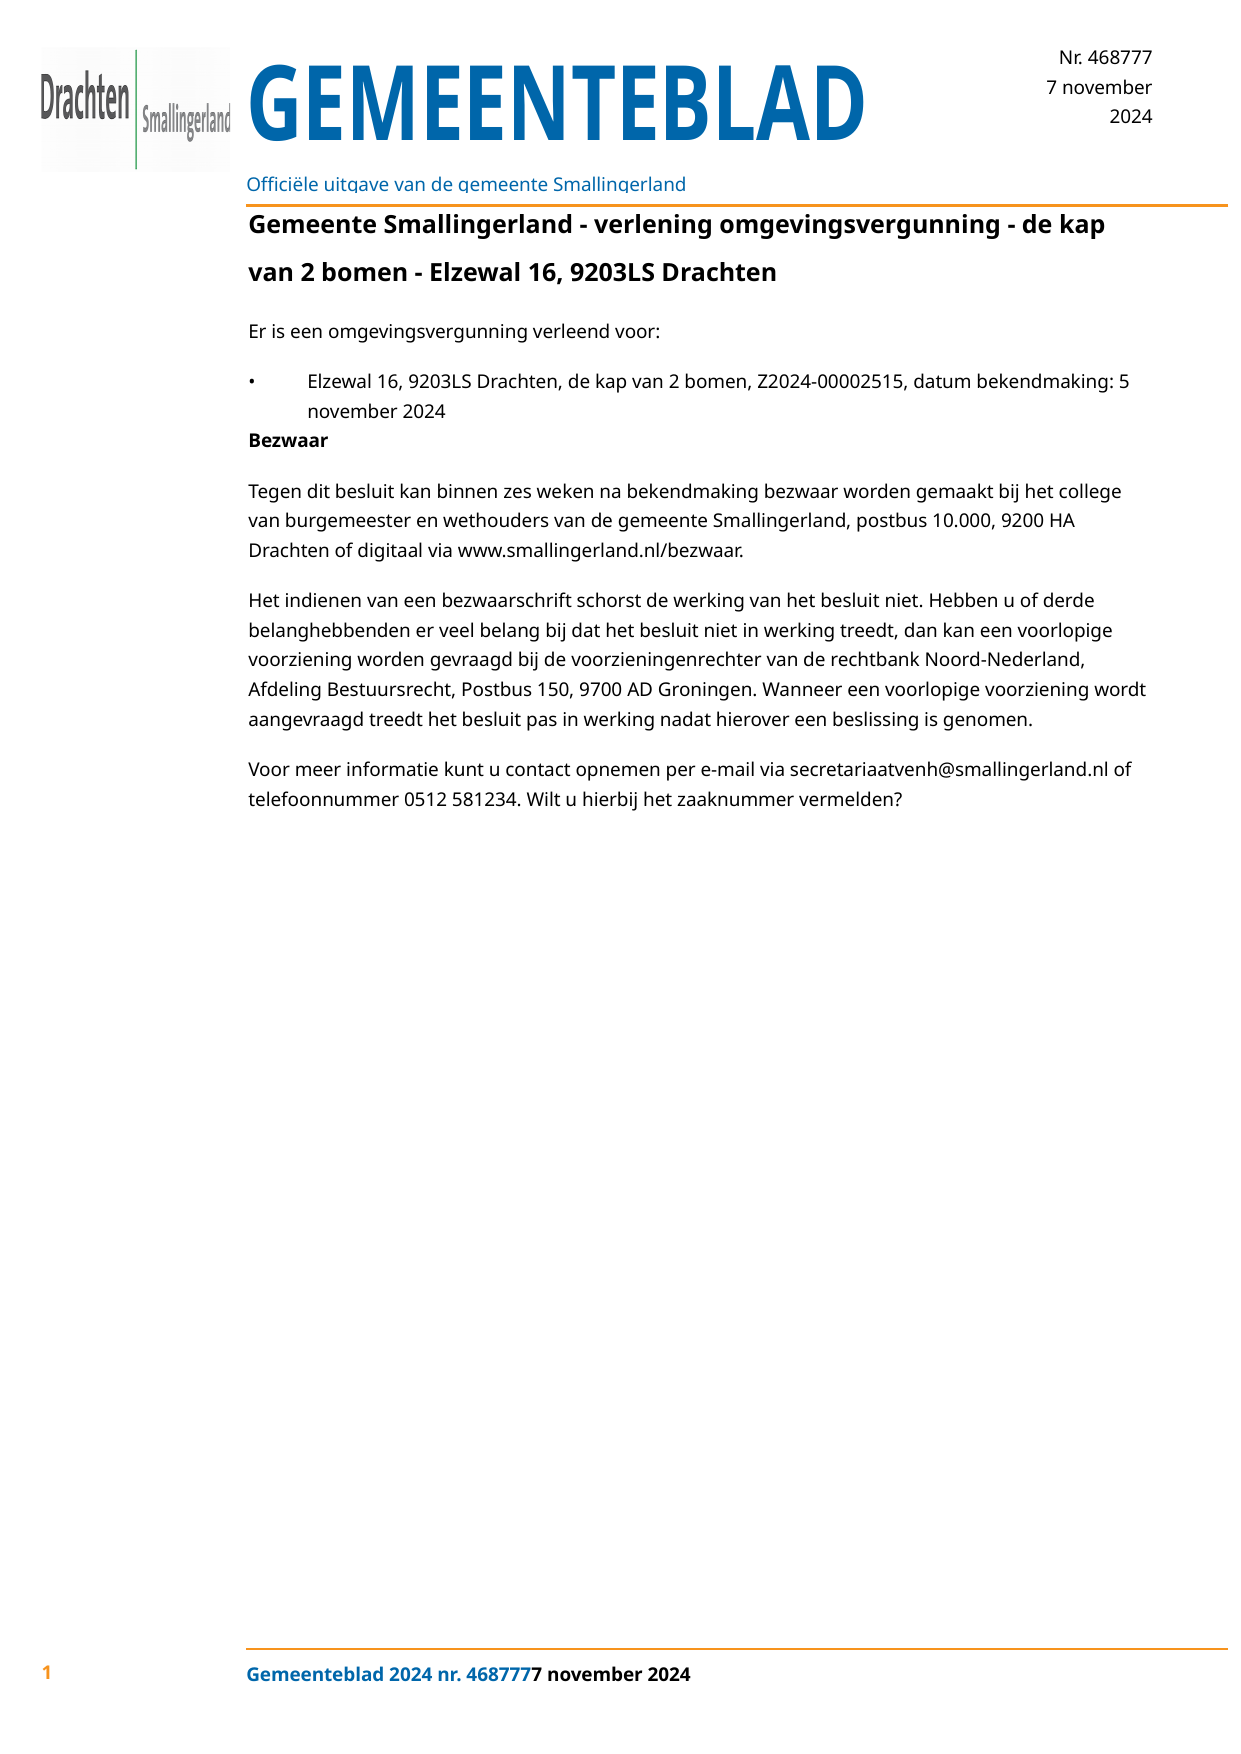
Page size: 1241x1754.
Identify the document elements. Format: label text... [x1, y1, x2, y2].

text Gemeente Smallingerland - verlening omgevingsvergunning - de kap van 2 bomen - Elzewal 16, 9203LS Drachten [248, 207, 1152, 288]
list Elzewal 16, 9203LS Drachten, de kap van 2 bomen, Z2024-00002515, datum bekendmaking: 5 november 2024 [248, 368, 1152, 424]
text Het indienen van een bezwaarschrift schorst de werking van het besluit niet. Hebben u of derde belanghebbenden er veel belang bij dat het besluit niet in werking treedt, dan kan een voorlopige voorziening worden gevraagd bij de voorzieningenrechter van de rechtbank Noord-Nederland, Afdeling Bestuursrecht, Postbus 150, 9700 AD Groningen. Wanneer een voorlopige voorziening wordt aangevraagd treedt het besluit pas in werking nadat hierover een beslissing is genomen. [248, 587, 1152, 732]
text Bezwaar [248, 427, 1152, 453]
picture [41, 47, 231, 172]
text Er is een omgevingsvergunning verleend voor: [248, 318, 1152, 344]
text Tegen dit besluit kan binnen zes weken na bekendmaking bezwaar worden gemaakt bij het college van burgemeester en wethouders van de gemeente Smallingerland, postbus 10.000, 9200 HA Drachten of digitaal via www.smallingerland.nl/bezwaar. [248, 478, 1152, 563]
text Voor meer informatie kunt u contact opnemen per e-mail via secretariaatvenh@smallingerland.nl of telefoonnummer 0512 581234. Wilt u hierbij het zaaknummer vermelden? [248, 756, 1152, 812]
